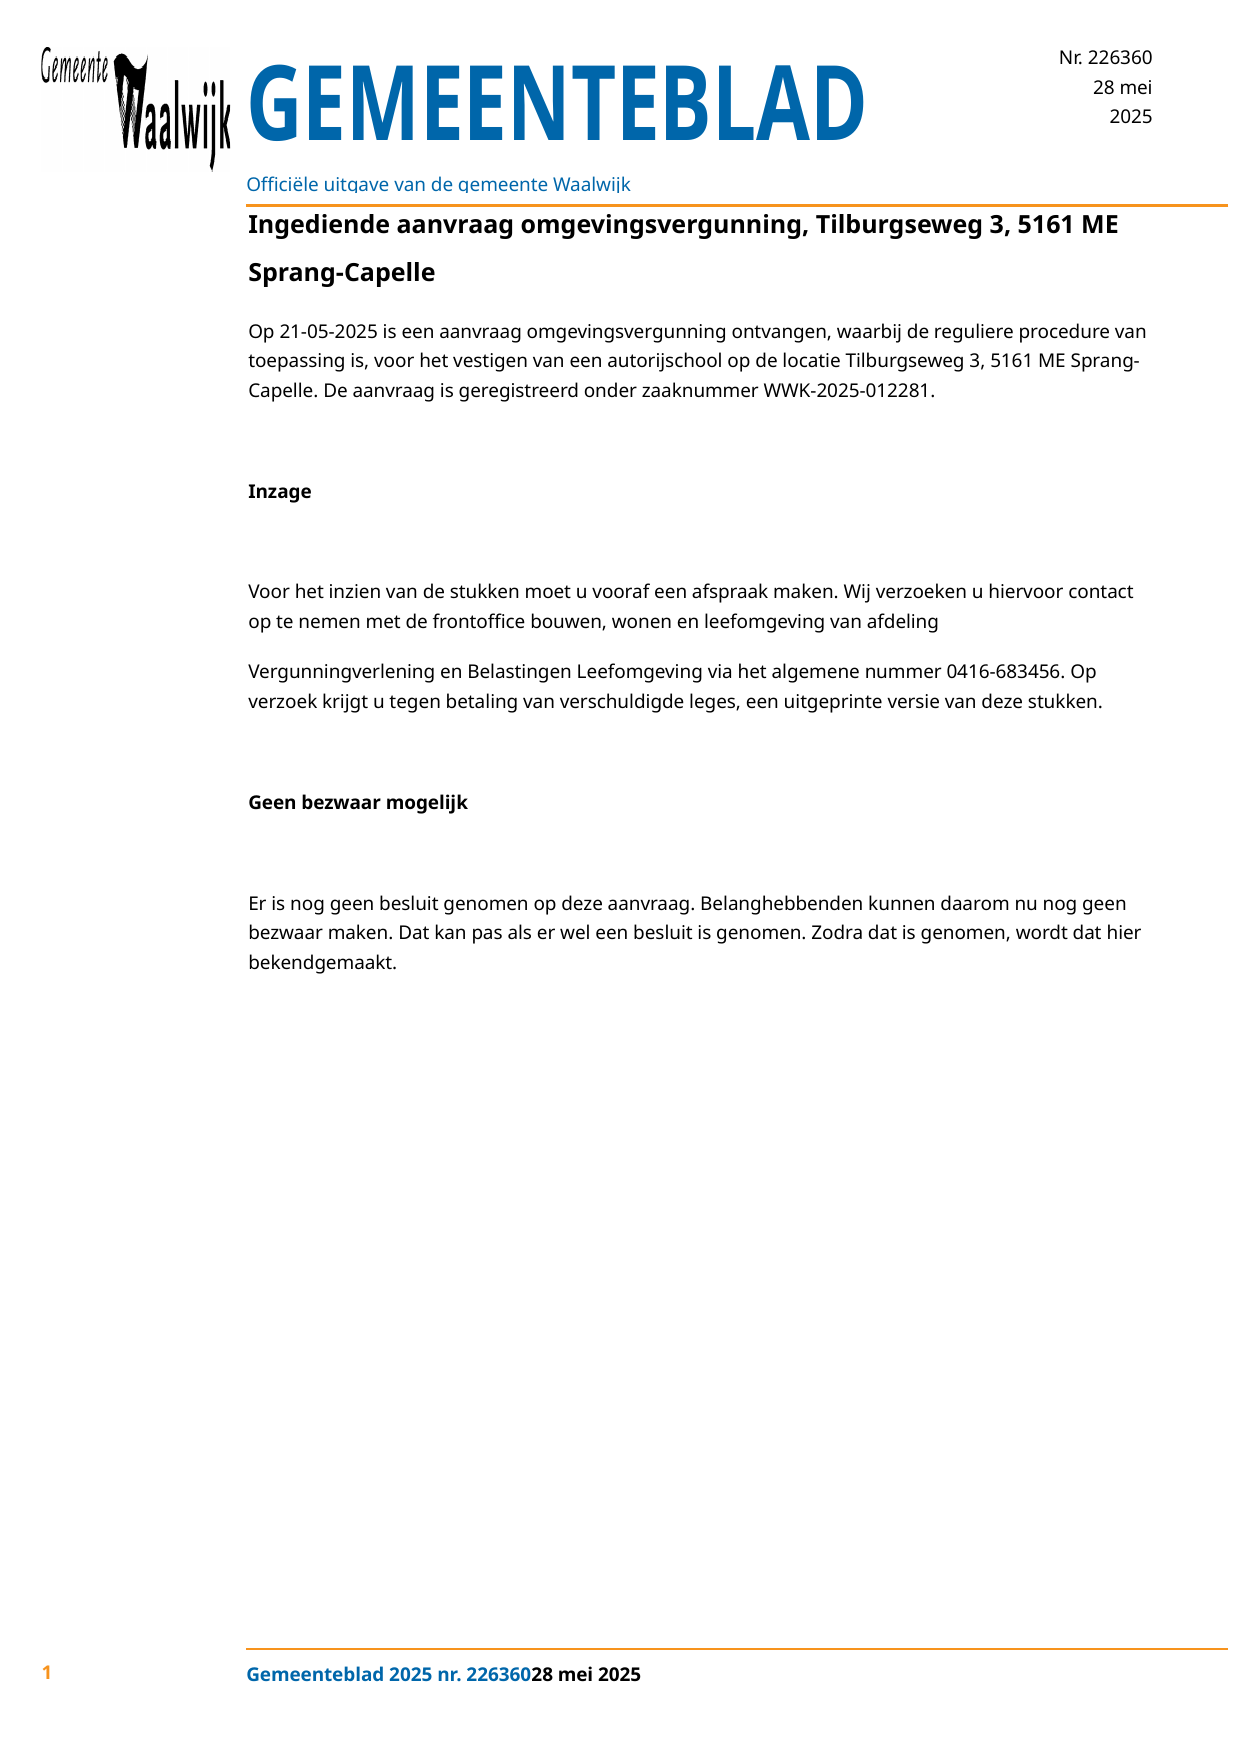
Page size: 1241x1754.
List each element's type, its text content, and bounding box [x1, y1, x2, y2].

text Op 21-05-2025 is een aanvraag omgevingsvergunning ontvangen, waarbij de reguliere procedure van toepassing is, voor het vestigen van een autorijschool op de locatie Tilburgseweg 3, 5161 ME Sprang-Capelle. De aanvraag is geregistreerd onder zaaknummer WWK-2025-012281. [248, 318, 1152, 403]
text Voor het inzien van de stukken moet u vooraf een afspraak maken. Wij verzoeken u hiervoor contact op te nemen met de frontoffice bouwen, wonen en leefomgeving van afdeling [248, 579, 1152, 634]
picture [41, 47, 231, 172]
text Geen bezwaar mogelijk [248, 789, 1152, 815]
text Vergunningverlening en Belastingen Leefomgeving via het algemene nummer 0416-683456. Op verzoek krijgt u tegen betaling van verschuldigde leges, een uitgeprinte versie van deze stukken. [248, 659, 1152, 714]
text Inzage [248, 478, 1152, 504]
text Ingediende aanvraag omgevingsvergunning, Tilburgseweg 3, 5161 ME Sprang-Capelle [248, 207, 1152, 288]
text Er is nog geen besluit genomen op deze aanvraag. Belanghebbenden kunnen daarom nu nog geen bezwaar maken. Dat kan pas als er wel een besluit is genomen. Zodra dat is genomen, wordt dat hier bekendgemaakt. [248, 890, 1152, 975]
